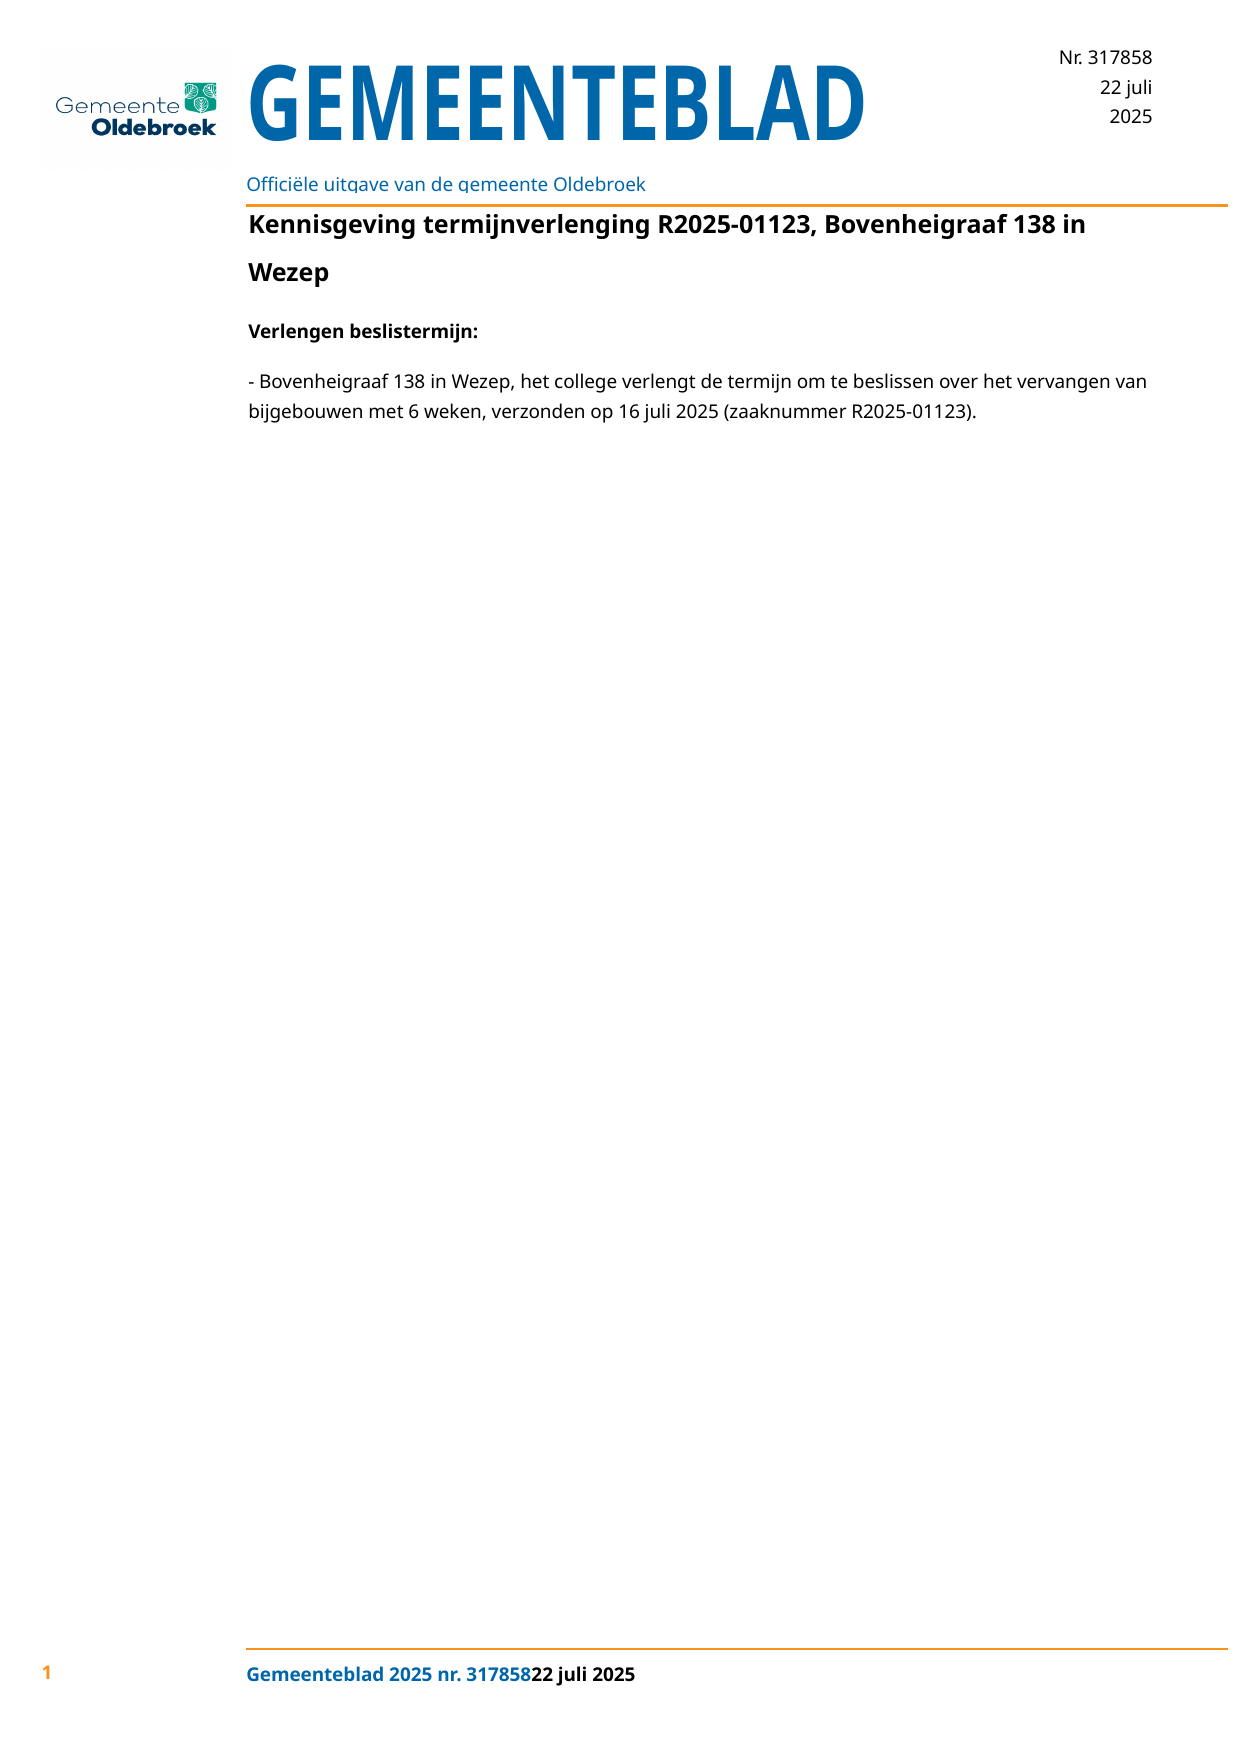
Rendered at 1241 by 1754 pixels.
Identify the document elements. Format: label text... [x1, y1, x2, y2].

text - Bovenheigraaf 138 in Wezep, het college verlengt de termijn om te beslissen over het vervangen van bijgebouwen met 6 weken, verzonden op 16 juli 2025 (zaaknummer R2025-01123). [248, 368, 1152, 424]
text Verlengen beslistermijn: [248, 318, 1152, 344]
text Kennisgeving termijnverlenging R2025-01123, Bovenheigraaf 138 in Wezep [248, 207, 1152, 288]
picture [41, 47, 231, 172]
